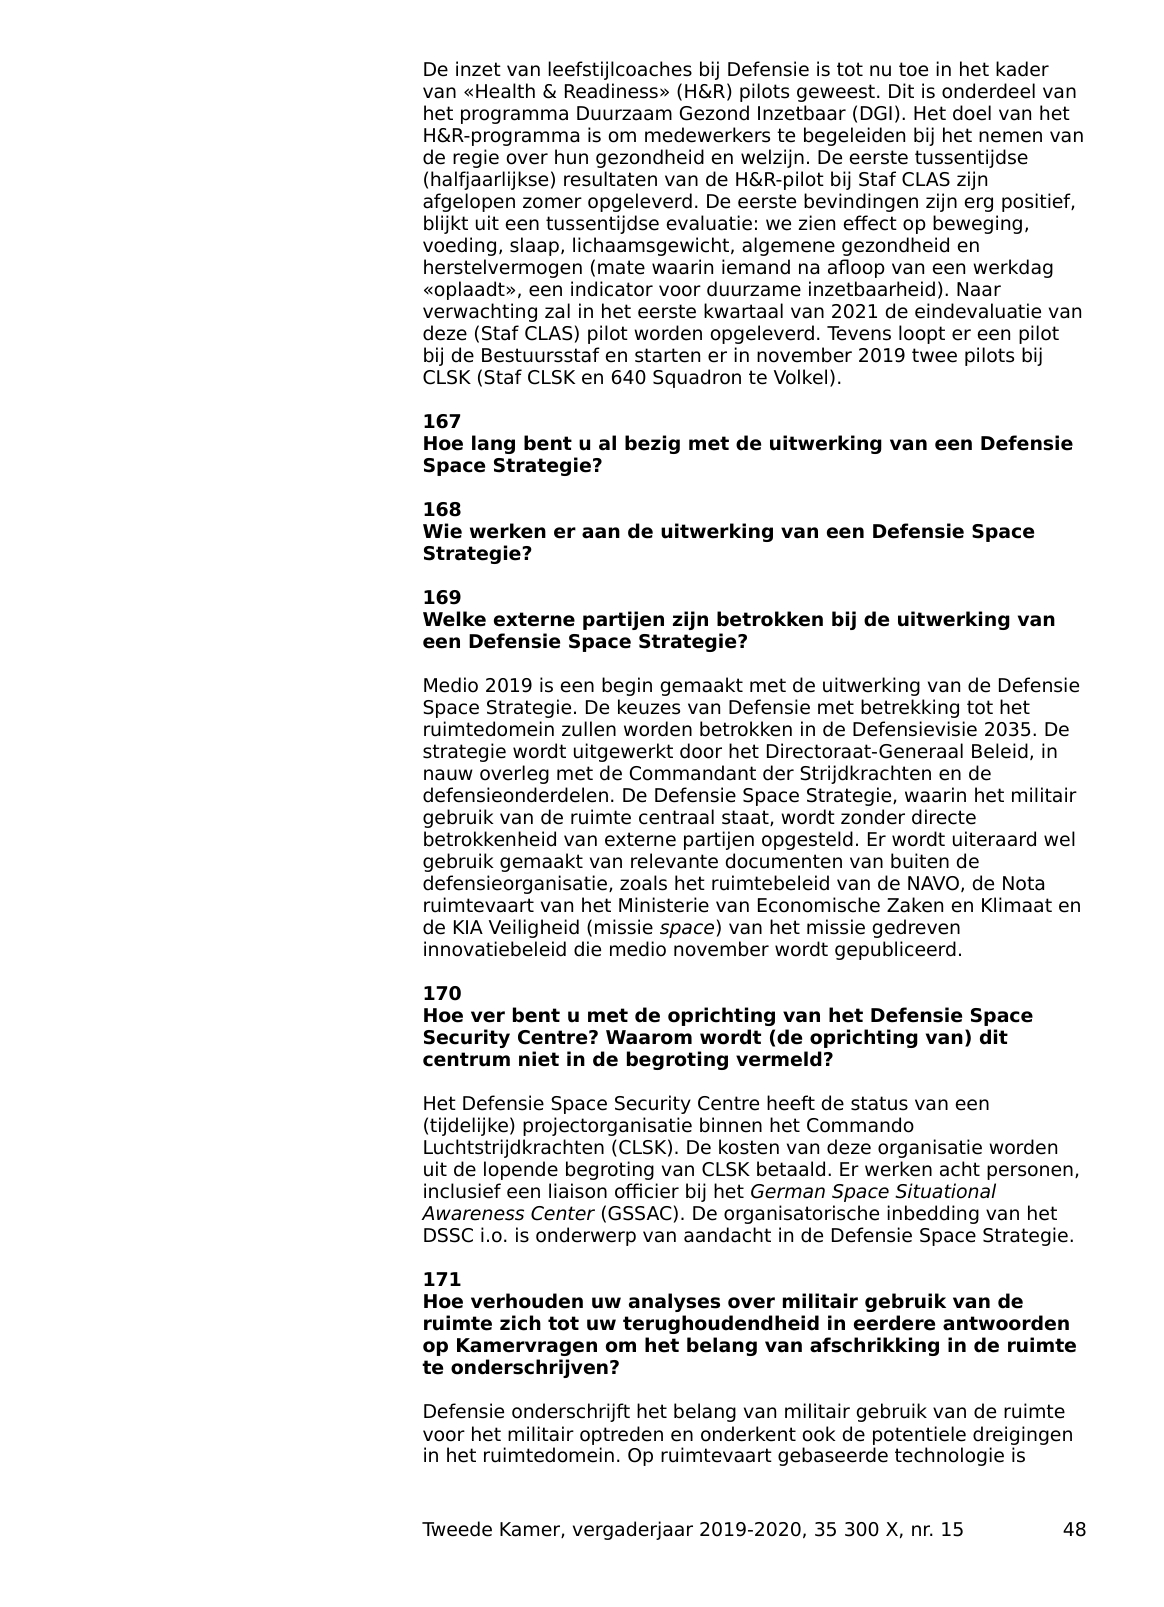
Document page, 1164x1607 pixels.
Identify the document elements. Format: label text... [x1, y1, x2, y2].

text 168 [422, 499, 1087, 521]
text Wie werken er aan de uitwerking van een Defensie Space Strategie? [422, 521, 1087, 565]
text Medio 2019 is een begin gemaakt met de uitwerking van de Defensie Space Strategie. De keuzes van Defensie met betrekking tot het ruimtedomein zullen worden betrokken in de Defensievisie 2035. De strategie wordt uitgewerkt door het Directoraat-Generaal Beleid, in nauw overleg met de Commandant der Strijdkrachten en de defensieonderdelen. De Defensie Space Strategie, waarin het militair gebruik van de ruimte centraal staat, wordt zonder directe betrokkenheid van externe partijen opgesteld. Er wordt uiteraard wel gebruik gemaakt van relevante documenten van buiten de defensieorganisatie, zoals het ruimtebeleid van de NAVO, de Nota ruimtevaart van het Ministerie van Economische Zaken en Klimaat en de KIA Veiligheid (missie space) van het missie gedreven innovatiebeleid die medio november wordt gepubliceerd. [422, 675, 1087, 961]
text 170 [422, 983, 1087, 1005]
text Hoe ver bent u met de oprichting van het Defensie Space Security Centre? Waarom wordt (de oprichting van) dit centrum niet in de begroting vermeld? [422, 1005, 1087, 1071]
text 169 [422, 587, 1087, 609]
text 171 [422, 1269, 1087, 1291]
text 167 [422, 411, 1087, 433]
text Defensie onderschrijft het belang van militair gebruik van de ruimte voor het militair optreden en onderkent ook de potentiele dreigingen in het ruimtedomein. Op ruimtevaart gebaseerde technologie is [422, 1401, 1087, 1467]
text Het Defensie Space Security Centre heeft de status van een (tijdelijke) projectorganisatie binnen het Commando Luchtstrijdkrachten (CLSK). De kosten van deze organisatie worden uit de lopende begroting van CLSK betaald. Er werken acht personen, inclusief een liaison officier bij het German Space Situational Awareness Center (GSSAC). De organisatorische inbedding van het DSSC i.o. is onderwerp van aandacht in de Defensie Space Strategie. [422, 1093, 1087, 1247]
text Welke externe partijen zijn betrokken bij de uitwerking van een Defensie Space Strategie? [422, 609, 1087, 653]
text Hoe verhouden uw analyses over militair gebruik van de ruimte zich tot uw terughoudendheid in eerdere antwoorden op Kamervragen om het belang van afschrikking in de ruimte te onderschrijven? [422, 1291, 1087, 1379]
text Hoe lang bent u al bezig met de uitwerking van een Defensie Space Strategie? [422, 433, 1087, 477]
text De inzet van leefstijlcoaches bij Defensie is tot nu toe in het kader van «Health & Readiness» (H&R) pilots geweest. Dit is onderdeel van het programma Duurzaam Gezond Inzetbaar (DGI). Het doel van het H&R-programma is om medewerkers te begeleiden bij het nemen van de regie over hun gezondheid en welzijn. De eerste tussentijdse (halfjaarlijkse) resultaten van de H&R-pilot bij Staf CLAS zijn afgelopen zomer opgeleverd. De eerste bevindingen zijn erg positief, blijkt uit een tussentijdse evaluatie: we zien effect op beweging, voeding, slaap, lichaamsgewicht, algemene gezondheid en herstelvermogen (mate waarin iemand na afloop van een werkdag «oplaadt», een indicator voor duurzame inzetbaarheid). Naar verwachting zal in het eerste kwartaal van 2021 de eindevaluatie van deze (Staf CLAS) pilot worden opgeleverd. Tevens loopt er een pilot bij de Bestuursstaf en starten er in november 2019 twee pilots bij CLSK (Staf CLSK en 640 Squadron te Volkel). [422, 59, 1087, 389]
